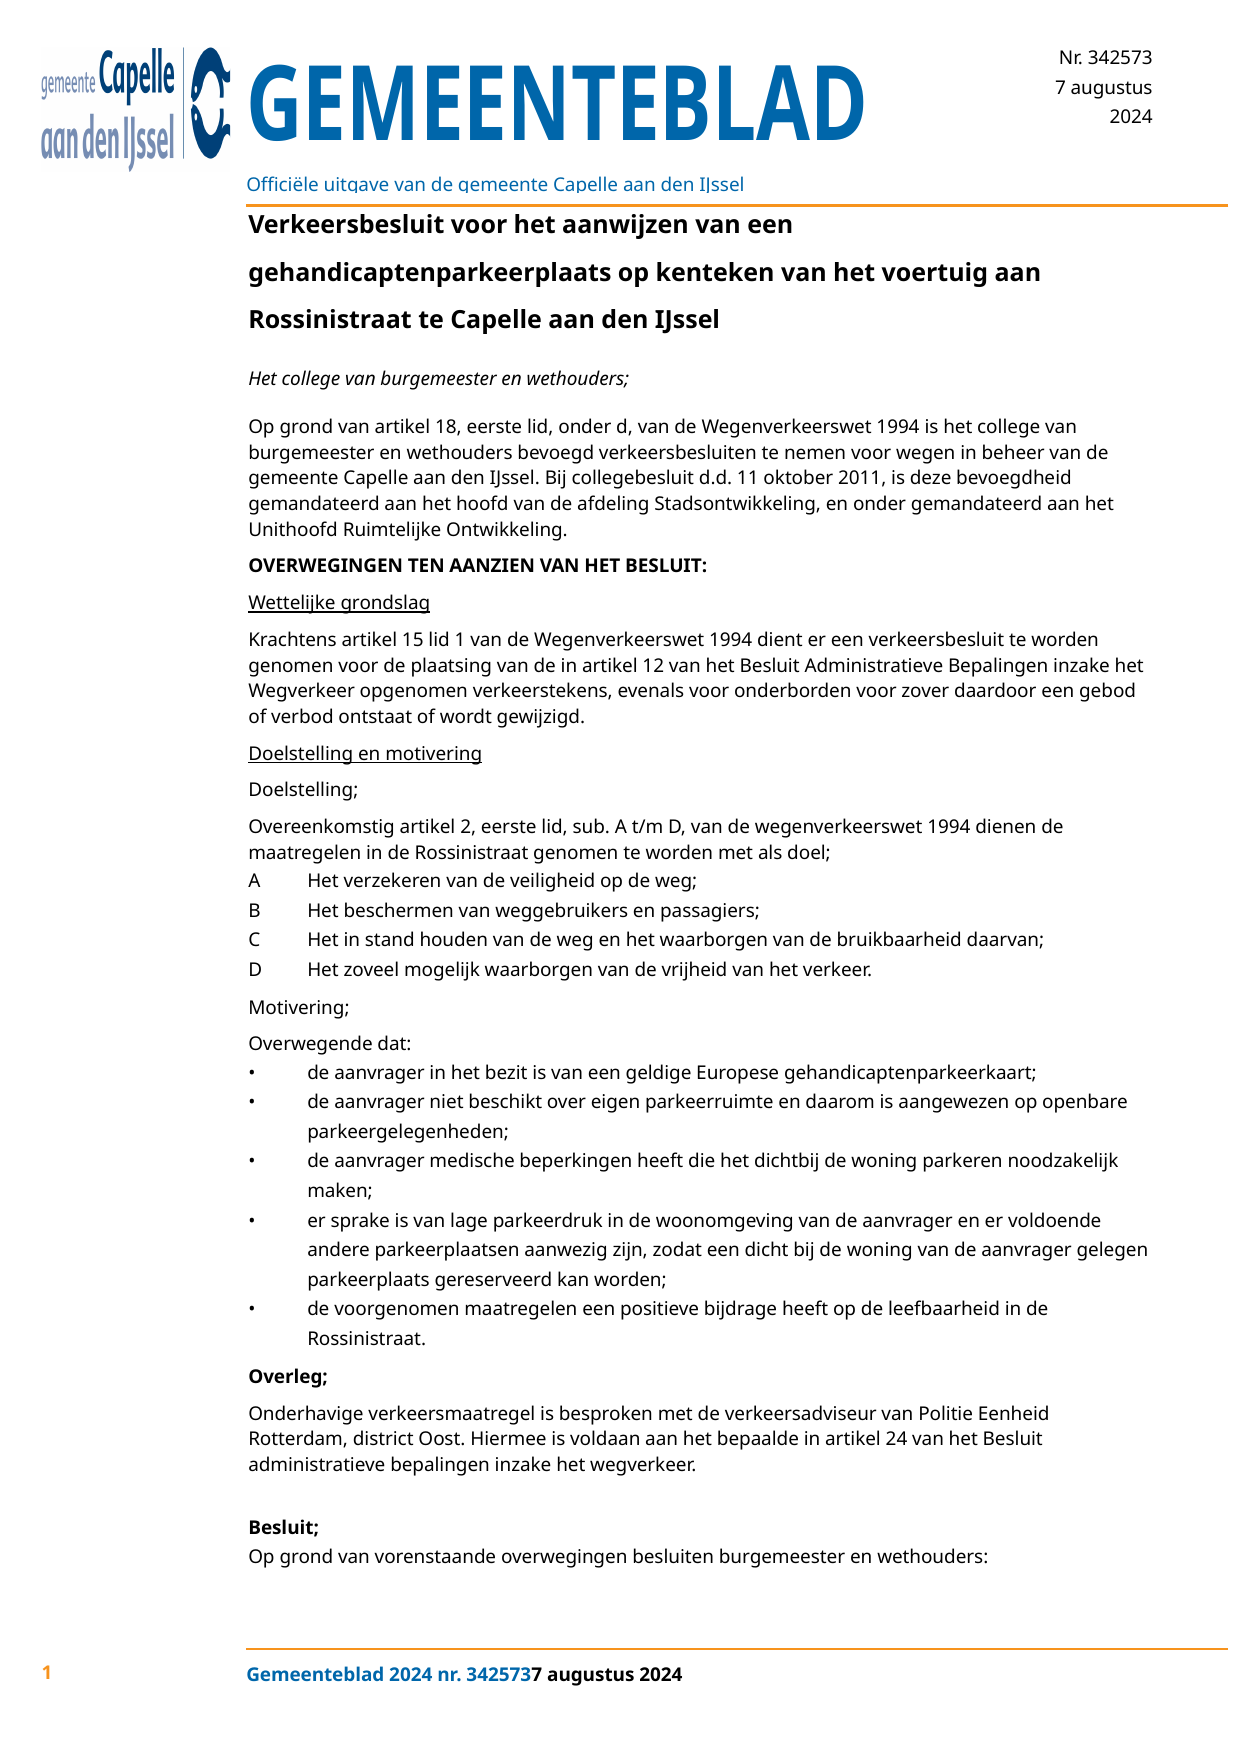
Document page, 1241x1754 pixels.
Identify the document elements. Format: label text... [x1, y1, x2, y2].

text Onderhavige verkeersmaatregel is besproken met de verkeersadviseur van Politie Eenheid Rotterdam, district Oost. Hiermee is voldaan aan het bepaalde in artikel 24 van het Besluit administratieve bepalingen inzake het wegverkeer. [248, 1400, 1152, 1477]
list de aanvrager niet beschikt over eigen parkeerruimte en daarom is aangewezen op openbare parkeergelegenheden; [248, 1088, 1152, 1144]
list de aanvrager medische beperkingen heeft die het dichtbij de woning parkeren noodzakelijk maken; [248, 1148, 1152, 1203]
list Het in stand houden van de weg en het waarborgen van de bruikbaarheid daarvan; [248, 926, 1152, 952]
text Overwegende dat: [248, 1031, 1152, 1056]
picture [41, 47, 231, 172]
list de aanvrager in het bezit is van een geldige Europese gehandicaptenparkeerkaart; [248, 1059, 1152, 1085]
text Besluit; [248, 1514, 1152, 1540]
list Het zoveel mogelijk waarborgen van de vrijheid van het verkeer. [248, 956, 1152, 982]
text Op grond van vorenstaande overwegingen besluiten burgemeester en wethouders: [248, 1543, 1152, 1569]
text Wettelijke grondslag [248, 589, 1152, 615]
list Het verzekeren van de veiligheid op de weg; [248, 867, 1152, 893]
list er sprake is van lage parkeerdruk in de woonomgeving van de aanvrager en er voldoende andere parkeerplaatsen aanwezig zijn, zodat een dicht bij de woning van de aanvrager gelegen parkeerplaats gereserveerd kan worden; [248, 1207, 1152, 1292]
text Krachtens artikel 15 lid 1 van de Wegenverkeerswet 1994 dient er een verkeersbesluit te worden genomen voor de plaatsing van de in artikel 12 van het Besluit Administratieve Bepalingen inzake het Wegverkeer opgenomen verkeerstekens, evenals voor onderborden voor zover daardoor een gebod of verbod ontstaat of wordt gewijzigd. [248, 626, 1152, 729]
text Overeenkomstig artikel 2, eerste lid, sub. A t/m D, van de wegenverkeerswet 1994 dienen de maatregelen in de Rossinistraat genomen te worden met als doel; [248, 813, 1152, 865]
text Doelstelling en motivering [248, 740, 1152, 766]
text Motivering; [248, 994, 1152, 1020]
text Verkeersbesluit voor het aanwijzen van een gehandicaptenparkeerplaats op kenteken van het voertuig aan Rossinistraat te Capelle aan den IJssel [248, 207, 1152, 336]
text Doelstelling; [248, 777, 1152, 802]
text Het college van burgemeester en wethouders; [248, 366, 1152, 391]
list Het beschermen van weggebruikers en passagiers; [248, 897, 1152, 923]
text Op grond van artikel 18, eerste lid, onder d, van de Wegenverkeerswet 1994 is het college van burgemeester en wethouders bevoegd verkeersbesluiten te nemen voor wegen in beheer van de gemeente Capelle aan den IJssel. Bij collegebesluit d.d. 11 oktober 2011, is deze bevoegdheid gemandateerd aan het hoofd van de afdeling Stadsontwikkeling, en onder gemandateerd aan het Unithoofd Ruimtelijke Ontwikkeling. [248, 413, 1152, 542]
list de voorgenomen maatregelen een positieve bijdrage heeft op de leefbaarheid in de Rossinistraat. [248, 1296, 1152, 1351]
text OVERWEGINGEN TEN AANZIEN VAN HET BESLUIT: [248, 553, 1152, 578]
text Overleg; [248, 1363, 1152, 1389]
